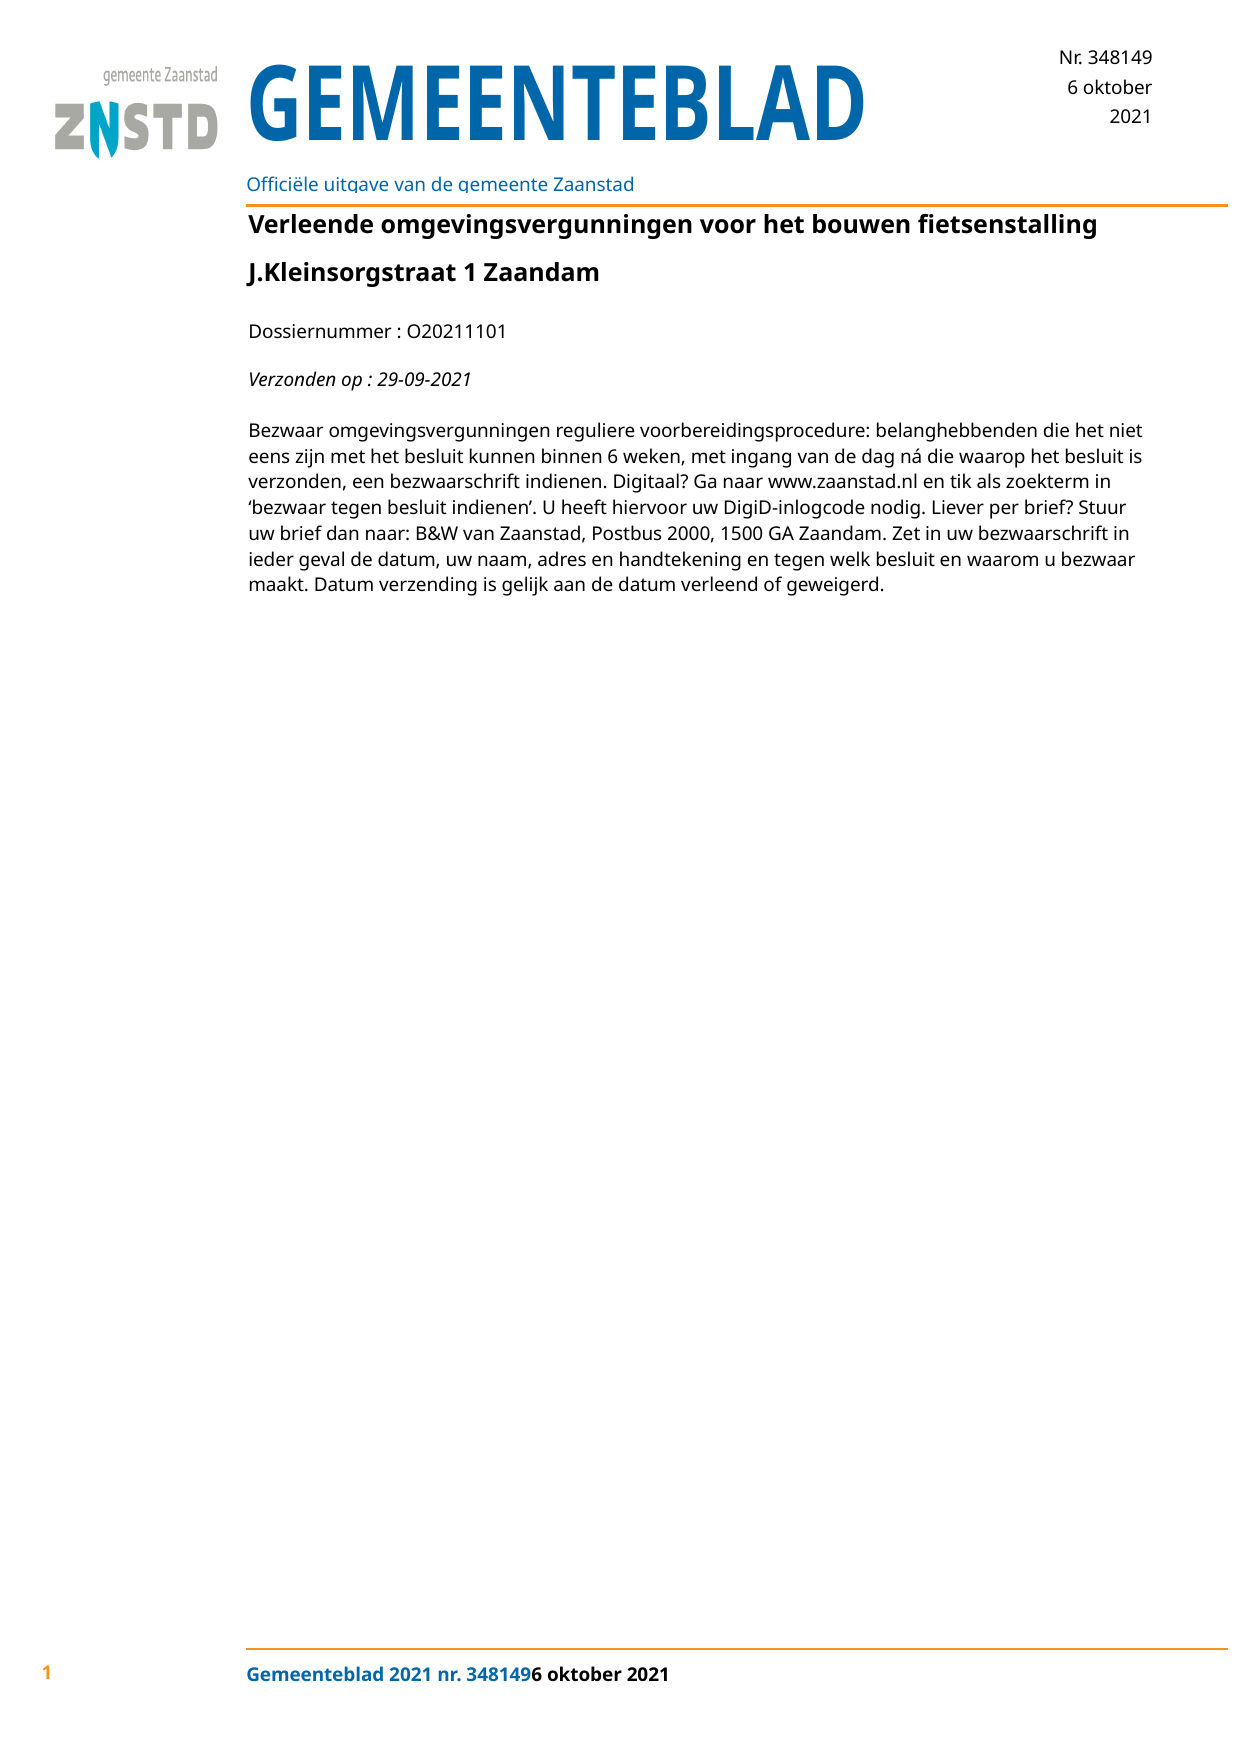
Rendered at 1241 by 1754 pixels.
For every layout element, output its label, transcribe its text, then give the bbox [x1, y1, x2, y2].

text Verleende omgevingsvergunningen voor het bouwen fietsenstalling J.Kleinsorgstraat 1 Zaandam [248, 207, 1152, 288]
picture [41, 47, 231, 172]
text Bezwaar omgevingsvergunningen reguliere voorbereidingsprocedure: belanghebbenden die het niet eens zijn met het besluit kunnen binnen 6 weken, met ingang van de dag ná die waarop het besluit is verzonden, een bezwaarschrift indienen. Digitaal? Ga naar www.zaanstad.nl en tik als zoekterm in ‘bezwaar tegen besluit indienen’. U heeft hiervoor uw DigiD-inlogcode nodig. Liever per brief? Stuur uw brief dan naar: B&W van Zaanstad, Postbus 2000, 1500 GA Zaandam. Zet in uw bezwaarschrift in ieder geval de datum, uw naam, adres en handtekening en tegen welk besluit en waarom u bezwaar maakt. Datum verzending is gelijk aan de datum verleend of geweigerd. [248, 417, 1152, 597]
text Dossiernummer : O20211101 [248, 318, 1152, 344]
text Verzonden op : 29-09-2021 [248, 366, 1152, 391]
